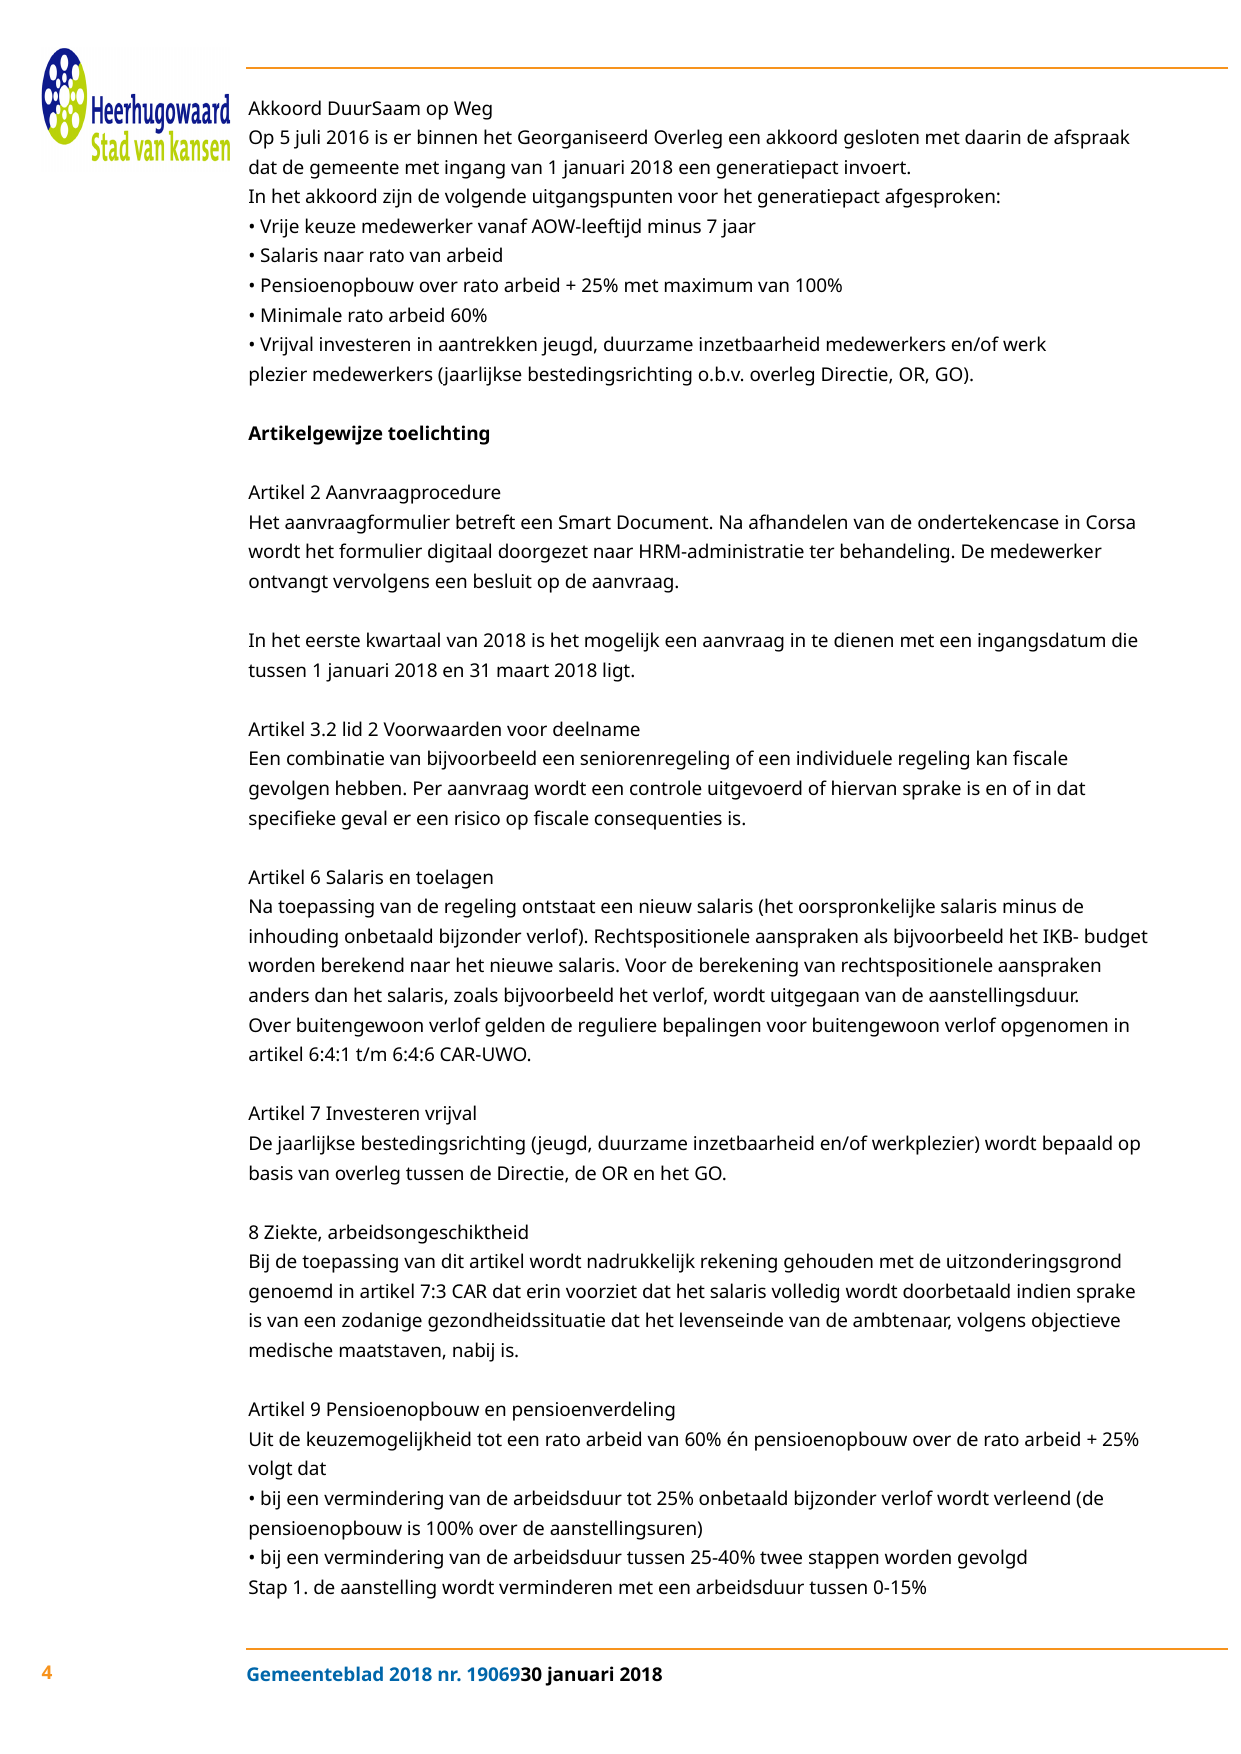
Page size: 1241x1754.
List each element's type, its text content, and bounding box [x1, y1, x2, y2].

text Uit de keuzemogelijkheid tot een rato arbeid van 60% én pensioenopbouw over de rato arbeid + 25% volgt dat [248, 1426, 1152, 1481]
text Artikel 9 Pensioenopbouw en pensioenverdeling [248, 1396, 1152, 1422]
text • bij een vermindering van de arbeidsduur tot 25% onbetaald bijzonder verlof wordt verleend (de pensioenopbouw is 100% over de aanstellingsuren) [248, 1485, 1152, 1541]
text Bij de toepassing van dit artikel wordt nadrukkelijk rekening gehouden met de uitzonderingsgrond genoemd in artikel 7:3 CAR dat erin voorziet dat het salaris volledig wordt doorbetaald indien sprake is van een zodanige gezondheidssituatie dat het levenseinde van de ambtenaar, volgens objectieve medische maatstaven, nabij is. [248, 1248, 1152, 1363]
text • Salaris naar rato van arbeid [248, 243, 1152, 268]
text Artikel 2 Aanvraagprocedure [248, 479, 1152, 505]
text De jaarlijkse bestedingsrichting (jeugd, duurzame inzetbaarheid en/of werkplezier) wordt bepaald op basis van overleg tussen de Directie, de OR en het GO. [248, 1130, 1152, 1186]
text In het akkoord zijn de volgende uitgangspunten voor het generatiepact afgesproken: [248, 183, 1152, 209]
text Op 5 juli 2016 is er binnen het Georganiseerd Overleg een akkoord gesloten met daarin de afspraak dat de gemeente met ingang van 1 januari 2018 een generatiepact invoert. [248, 124, 1152, 180]
text • Vrije keuze medewerker vanaf AOW-leeftijd minus 7 jaar [248, 213, 1152, 239]
text Een combinatie van bijvoorbeeld een seniorenregeling of een individuele regeling kan fiscale gevolgen hebben. Per aanvraag wordt een controle uitgevoerd of hiervan sprake is en of in dat specifieke geval er een risico op fiscale consequenties is. [248, 746, 1152, 831]
text Artikel 7 Investeren vrijval [248, 1101, 1152, 1126]
text Het aanvraagformulier betreft een Smart Document. Na afhandelen van de ondertekencase in Corsa wordt het formulier digitaal doorgezet naar HRM-administratie ter behandeling. De medewerker ontvangt vervolgens een besluit op de aanvraag. [248, 509, 1152, 594]
text • bij een vermindering van de arbeidsduur tussen 25-40% twee stappen worden gevolgd [248, 1544, 1152, 1570]
text • Pensioenopbouw over rato arbeid + 25% met maximum van 100% [248, 272, 1152, 298]
text Over buitengewoon verlof gelden de reguliere bepalingen voor buitengewoon verlof opgenomen in artikel 6:4:1 t/m 6:4:6 CAR-UWO. [248, 1012, 1152, 1067]
text Artikelgewijze toelichting [248, 420, 1152, 446]
text Stap 1. de aanstelling wordt verminderen met een arbeidsduur tussen 0-15% [248, 1574, 1152, 1600]
text • Vrijval investeren in aantrekken jeugd, duurzame inzetbaarheid medewerkers en/of werk [248, 331, 1152, 357]
text Artikel 6 Salaris en toelagen [248, 864, 1152, 890]
picture [41, 47, 231, 172]
text • Minimale rato arbeid 60% [248, 302, 1152, 328]
text Artikel 3.2 lid 2 Voorwaarden voor deelname [248, 716, 1152, 742]
text Na toepassing van de regeling ontstaat een nieuw salaris (het oorspronkelijke salaris minus de inhouding onbetaald bijzonder verlof). Rechtspositionele aanspraken als bijvoorbeeld het IKB- budget worden berekend naar het nieuwe salaris. Voor de berekening van rechtspositionele aanspraken anders dan het salaris, zoals bijvoorbeeld het verlof, wordt uitgegaan van de aanstellingsduur. [248, 893, 1152, 1008]
text In het eerste kwartaal van 2018 is het mogelijk een aanvraag in te dienen met een ingangsdatum die tussen 1 januari 2018 en 31 maart 2018 ligt. [248, 627, 1152, 683]
text Akkoord DuurSaam op Weg [248, 95, 1152, 121]
text plezier medewerkers (jaarlijkse bestedingsrichting o.b.v. overleg Directie, OR, GO). [248, 361, 1152, 387]
text 8 Ziekte, arbeidsongeschiktheid [248, 1219, 1152, 1245]
